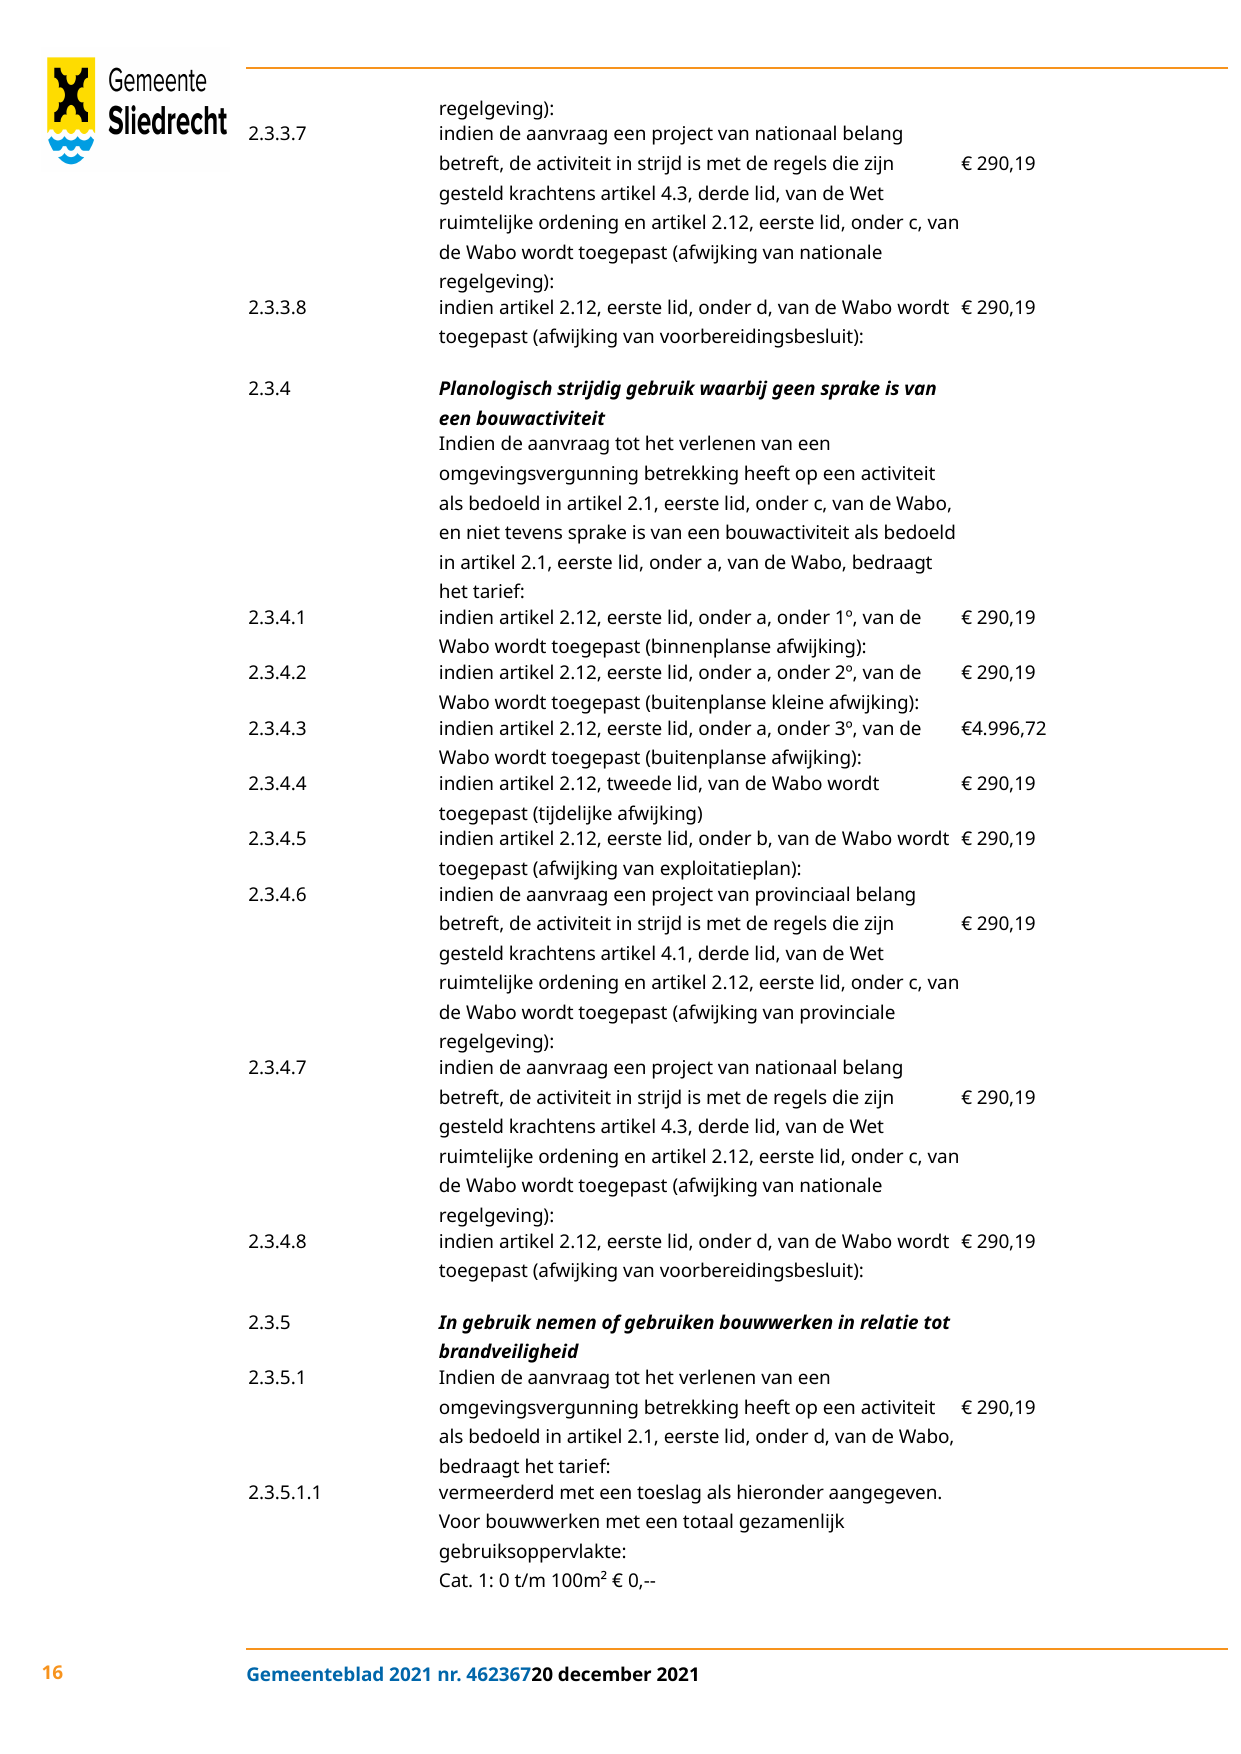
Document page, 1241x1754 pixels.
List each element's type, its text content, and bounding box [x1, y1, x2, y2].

table_cell € 290,19 [961, 1228, 1152, 1283]
table_cell Indien de aanvraag tot het verlenen van een omgevingsvergunning betrekking heeft op een activiteit als bedoeld in artikel 2.1, eerste lid, onder d, van de Wabo, bedraagt het tarief: [439, 1364, 961, 1479]
table_cell 2.3.5 [248, 1309, 439, 1364]
table_cell 2.3.4.7 [248, 1054, 439, 1228]
table_cell € 290,19 [961, 294, 1152, 349]
table_cell € 290,19 [961, 881, 1152, 1054]
table_cell indien de aanvraag een project van nationaal belang betreft, de activiteit in strijd is met de regels die zijn gesteld krachtens artikel 4.3, derde lid, van de Wet ruimtelijke ordening en artikel 2.12, eerste lid, onder c, van de Wabo wordt toegepast (afwijking van nationale regelgeving): [439, 121, 961, 294]
table_cell €4.996,72 [961, 715, 1152, 770]
table_cell [248, 1283, 439, 1309]
table_cell indien artikel 2.12, eerste lid, onder a, onder 3º, van de Wabo wordt toegepast (buitenplanse afwijking): [439, 715, 961, 770]
table_cell 2.3.3.8 [248, 294, 439, 349]
table_cell indien artikel 2.12, eerste lid, onder d, van de Wabo wordt toegepast (afwijking van voorbereidingsbesluit): [439, 294, 961, 349]
table_cell [248, 431, 439, 604]
table_cell Planologisch strijdig gebruik waarbij geen sprake is van een bouwactiviteit [439, 375, 961, 431]
table_cell regelgeving): [439, 95, 961, 121]
table_cell € 290,19 [961, 1364, 1152, 1479]
table_cell In gebruik nemen of gebruiken bouwwerken in relatie tot brandveiligheid [439, 1309, 961, 1364]
table_cell 2.3.4.5 [248, 825, 439, 881]
table_cell [248, 95, 439, 121]
table_cell [248, 350, 439, 375]
table_cell indien de aanvraag een project van nationaal belang betreft, de activiteit in strijd is met de regels die zijn gesteld krachtens artikel 4.3, derde lid, van de Wet ruimtelijke ordening en artikel 2.12, eerste lid, onder c, van de Wabo wordt toegepast (afwijking van nationale regelgeving): [439, 1054, 961, 1228]
picture [41, 47, 231, 172]
table_cell [439, 1283, 961, 1309]
table_cell 2.3.4.6 [248, 881, 439, 1054]
table_cell vermeerderd met een toeslag als hieronder aangegeven. Voor bouwwerken met een totaal gezamenlijk gebruiksoppervlakte: Cat. 1: 0 t/m 100m² € 0,-- [439, 1479, 961, 1593]
table_cell € 290,19 [961, 660, 1152, 715]
table_cell indien artikel 2.12, eerste lid, onder a, onder 2º, van de Wabo wordt toegepast (buitenplanse kleine afwijking): [439, 660, 961, 715]
table_cell € 290,19 [961, 825, 1152, 881]
table_cell [961, 431, 1152, 604]
table_cell [439, 350, 961, 375]
table_cell indien de aanvraag een project van provinciaal belang betreft, de activiteit in strijd is met de regels die zijn gesteld krachtens artikel 4.1, derde lid, van de Wet ruimtelijke ordening en artikel 2.12, eerste lid, onder c, van de Wabo wordt toegepast (afwijking van provinciale regelgeving): [439, 881, 961, 1054]
table_cell [961, 1283, 1152, 1309]
table_cell indien artikel 2.12, eerste lid, onder d, van de Wabo wordt toegepast (afwijking van voorbereidingsbesluit): [439, 1228, 961, 1283]
table_cell 2.3.5.1.1 [248, 1479, 439, 1593]
table_cell [961, 375, 1152, 431]
table_cell Indien de aanvraag tot het verlenen van een omgevingsvergunning betrekking heeft op een activiteit als bedoeld in artikel 2.1, eerste lid, onder c, van de Wabo, en niet tevens sprake is van een bouwactiviteit als bedoeld in artikel 2.1, eerste lid, onder a, van de Wabo, bedraagt het tarief: [439, 431, 961, 604]
table_cell 2.3.4.8 [248, 1228, 439, 1283]
table_cell 2.3.4.4 [248, 770, 439, 825]
table_cell indien artikel 2.12, tweede lid, van de Wabo wordt toegepast (tijdelijke afwijking) [439, 770, 961, 825]
table_cell [961, 350, 1152, 375]
table_cell 2.3.4.1 [248, 604, 439, 659]
table_cell [961, 1309, 1152, 1364]
table_cell 2.3.4.2 [248, 660, 439, 715]
table_cell € 290,19 [961, 770, 1152, 825]
table_cell € 290,19 [961, 1054, 1152, 1228]
table_cell 2.3.5.1 [248, 1364, 439, 1479]
table_cell 2.3.4 [248, 375, 439, 431]
table_cell [961, 95, 1152, 121]
table_cell indien artikel 2.12, eerste lid, onder a, onder 1º, van de Wabo wordt toegepast (binnenplanse afwijking): [439, 604, 961, 659]
table_cell € 290,19 [961, 604, 1152, 659]
table_cell [961, 1479, 1152, 1593]
table_cell 2.3.3.7 [248, 121, 439, 294]
table_cell 2.3.4.3 [248, 715, 439, 770]
table_cell € 290,19 [961, 121, 1152, 294]
table_cell indien artikel 2.12, eerste lid, onder b, van de Wabo wordt toegepast (afwijking van exploitatieplan): [439, 825, 961, 881]
